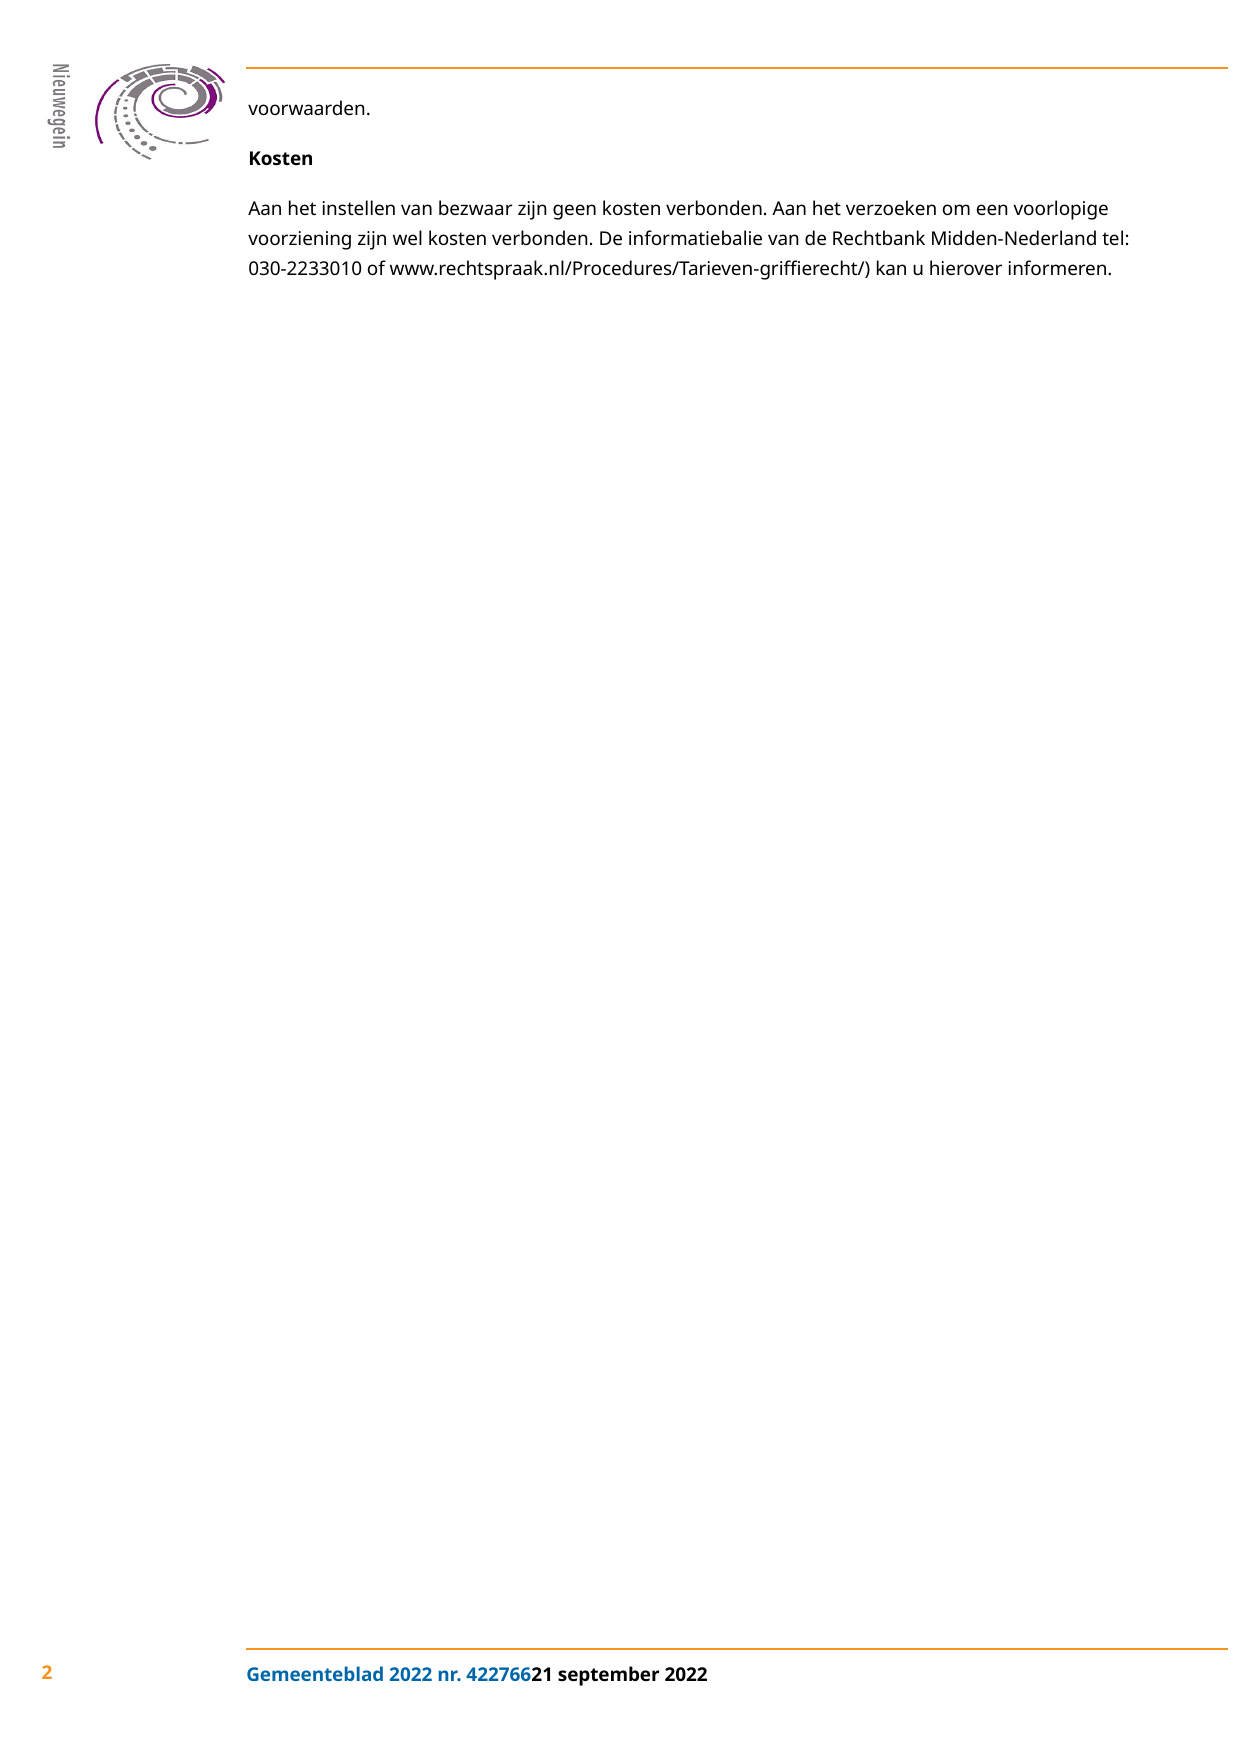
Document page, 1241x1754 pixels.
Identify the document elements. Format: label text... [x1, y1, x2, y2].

text Aan het instellen van bezwaar zijn geen kosten verbonden. Aan het verzoeken om een voorlopige voorziening zijn wel kosten verbonden. De informatiebalie van de Rechtbank Midden-Nederland tel: 030-2233010 of www.rechtspraak.nl/Procedures/Tarieven-griffierecht/) kan u hierover informeren. [248, 196, 1152, 281]
picture [41, 47, 231, 172]
text Kosten [248, 145, 1152, 171]
text voorwaarden. [248, 95, 1152, 121]
